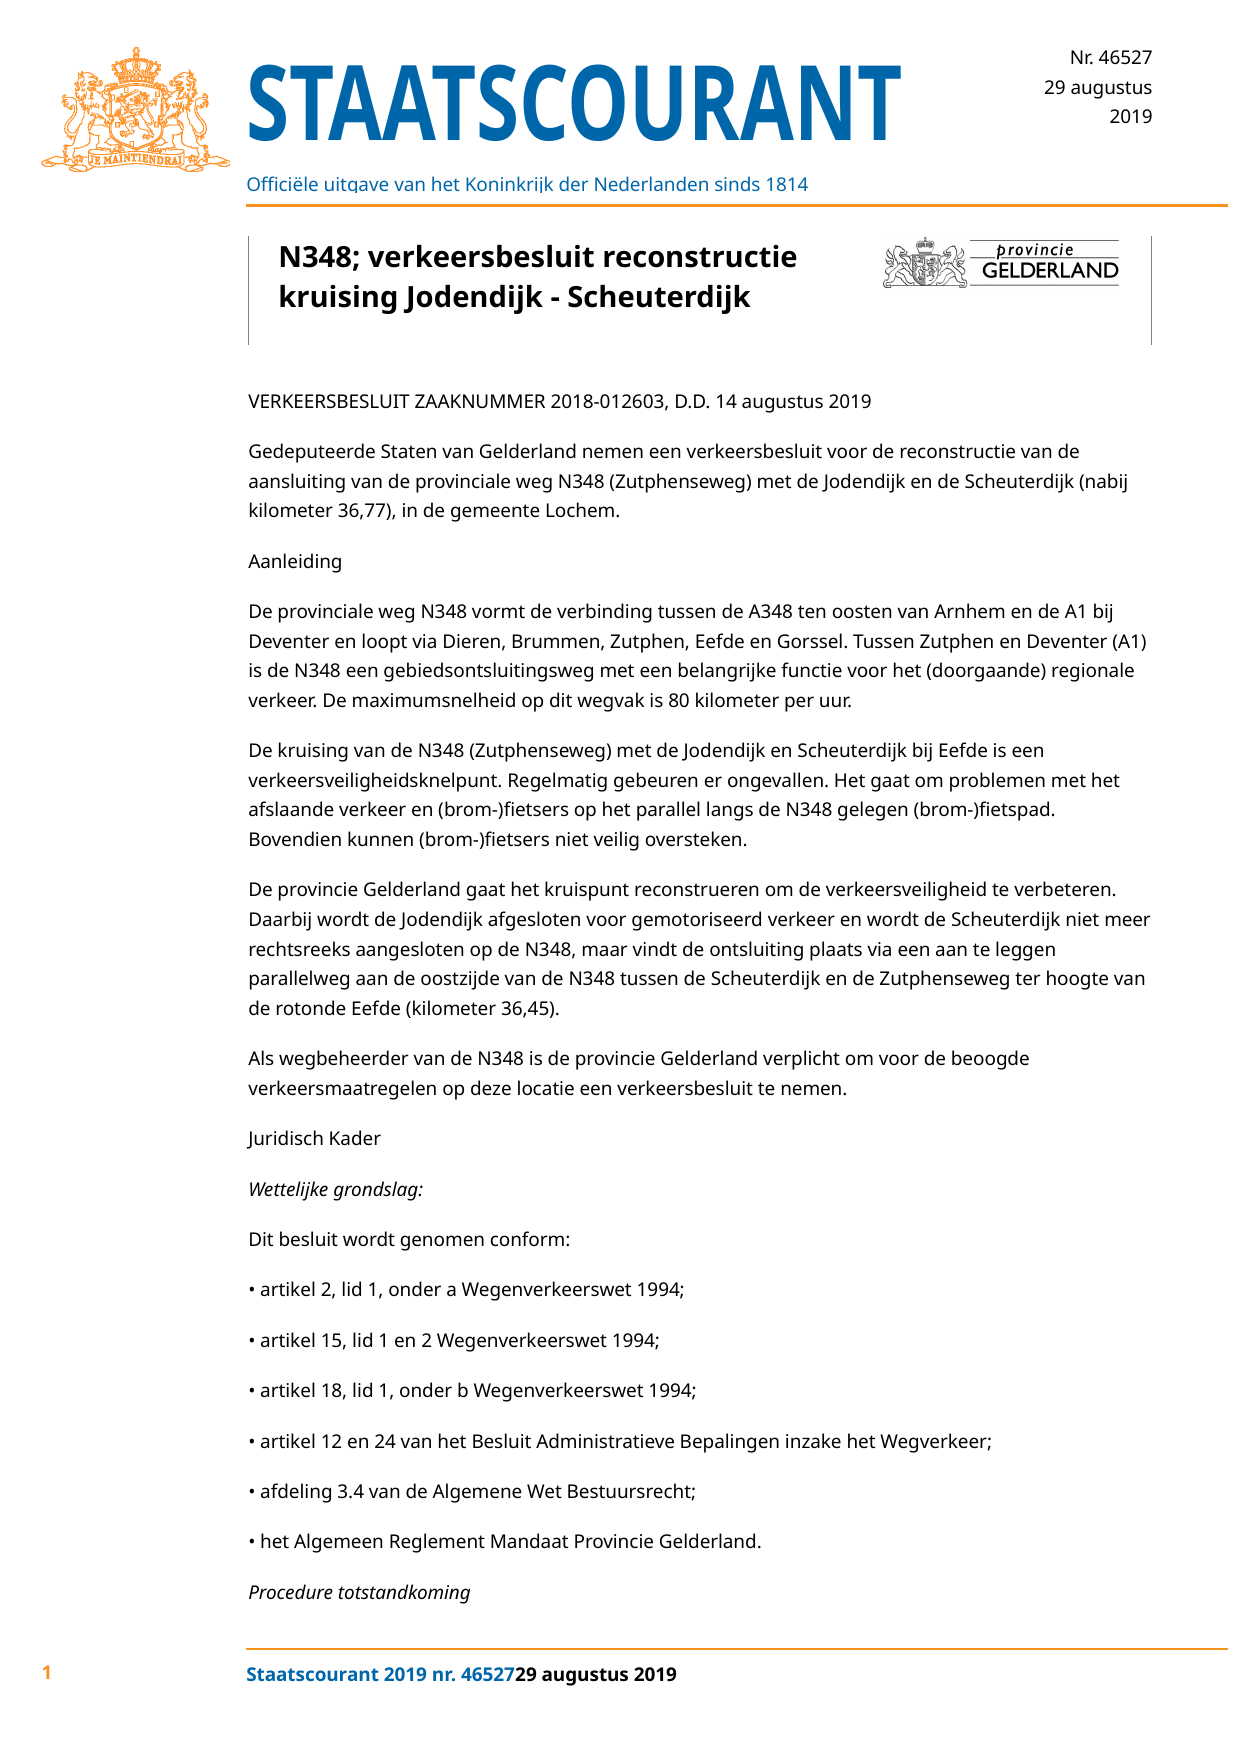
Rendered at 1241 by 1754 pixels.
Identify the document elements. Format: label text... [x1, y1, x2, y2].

text • artikel 18, lid 1, onder b Wegenverkeerswet 1994; [248, 1377, 1152, 1403]
picture [882, 236, 1119, 290]
text • afdeling 3.4 van de Algemene Wet Bestuursrecht; [248, 1478, 1152, 1504]
text Procedure totstandkoming [248, 1579, 1152, 1605]
table_header N348; verkeersbesluit reconstructie kruising Jodendijk - Scheuterdijk [249, 236, 850, 345]
text VERKEERSBESLUIT ZAAKNUMMER 2018-012603, D.D. 14 augustus 2019 [248, 388, 1152, 414]
text Juridisch Kader [248, 1125, 1152, 1151]
text De kruising van de N348 (Zutphenseweg) met de Jodendijk en Scheuterdijk bij Eefde is een verkeersveiligheidsknelpunt. Regelmatig gebeuren er ongevallen. Het gaat om problemen met het afslaande verkeer en (brom-)fietsers op het parallel langs de N348 gelegen (brom-)fietspad. Bovendien kunnen (brom-)fietsers niet veilig oversteken. [248, 737, 1152, 852]
text Gedeputeerde Staten van Gelderland nemen een verkeersbesluit voor de reconstructie van de aansluiting van de provinciale weg N348 (Zutphenseweg) met de Jodendijk en de Scheuterdijk (nabij kilometer 36,77), in de gemeente Lochem. [248, 438, 1152, 523]
text Dit besluit wordt genomen conform: [248, 1226, 1152, 1252]
text • het Algemeen Reglement Mandaat Provincie Gelderland. [248, 1529, 1152, 1554]
text • artikel 12 en 24 van het Besluit Administratieve Bepalingen inzake het Wegverkeer; [248, 1428, 1152, 1454]
text • artikel 2, lid 1, onder a Wegenverkeerswet 1994; [248, 1277, 1152, 1302]
text Aanleiding [248, 548, 1152, 574]
table_header [850, 236, 1151, 345]
text De provincie Gelderland gaat het kruispunt reconstrueren om de verkeersveiligheid te verbeteren. Daarbij wordt de Jodendijk afgesloten voor gemotoriseerd verkeer en wordt de Scheuterdijk niet meer rechtsreeks aangesloten op de N348, maar vindt de ontsluiting plaats via een aan te leggen parallelweg aan de oostzijde van de N348 tussen de Scheuterdijk en de Zutphenseweg ter hoogte van de rotonde Eefde (kilometer 36,45). [248, 877, 1152, 1021]
picture [41, 47, 231, 172]
text Wettelijke grondslag: [248, 1176, 1152, 1202]
text • artikel 15, lid 1 en 2 Wegenverkeerswet 1994; [248, 1327, 1152, 1353]
text De provinciale weg N348 vormt de verbinding tussen de A348 ten oosten van Arnhem en de A1 bij Deventer en loopt via Dieren, Brummen, Zutphen, Eefde en Gorssel. Tussen Zutphen en Deventer (A1) is de N348 een gebiedsontsluitingsweg met een belangrijke functie voor het (doorgaande) regionale verkeer. De maximumsnelheid op dit wegvak is 80 kilometer per uur. [248, 598, 1152, 713]
text Als wegbeheerder van de N348 is de provincie Gelderland verplicht om voor de beoogde verkeersmaatregelen op deze locatie een verkeersbesluit te nemen. [248, 1045, 1152, 1101]
